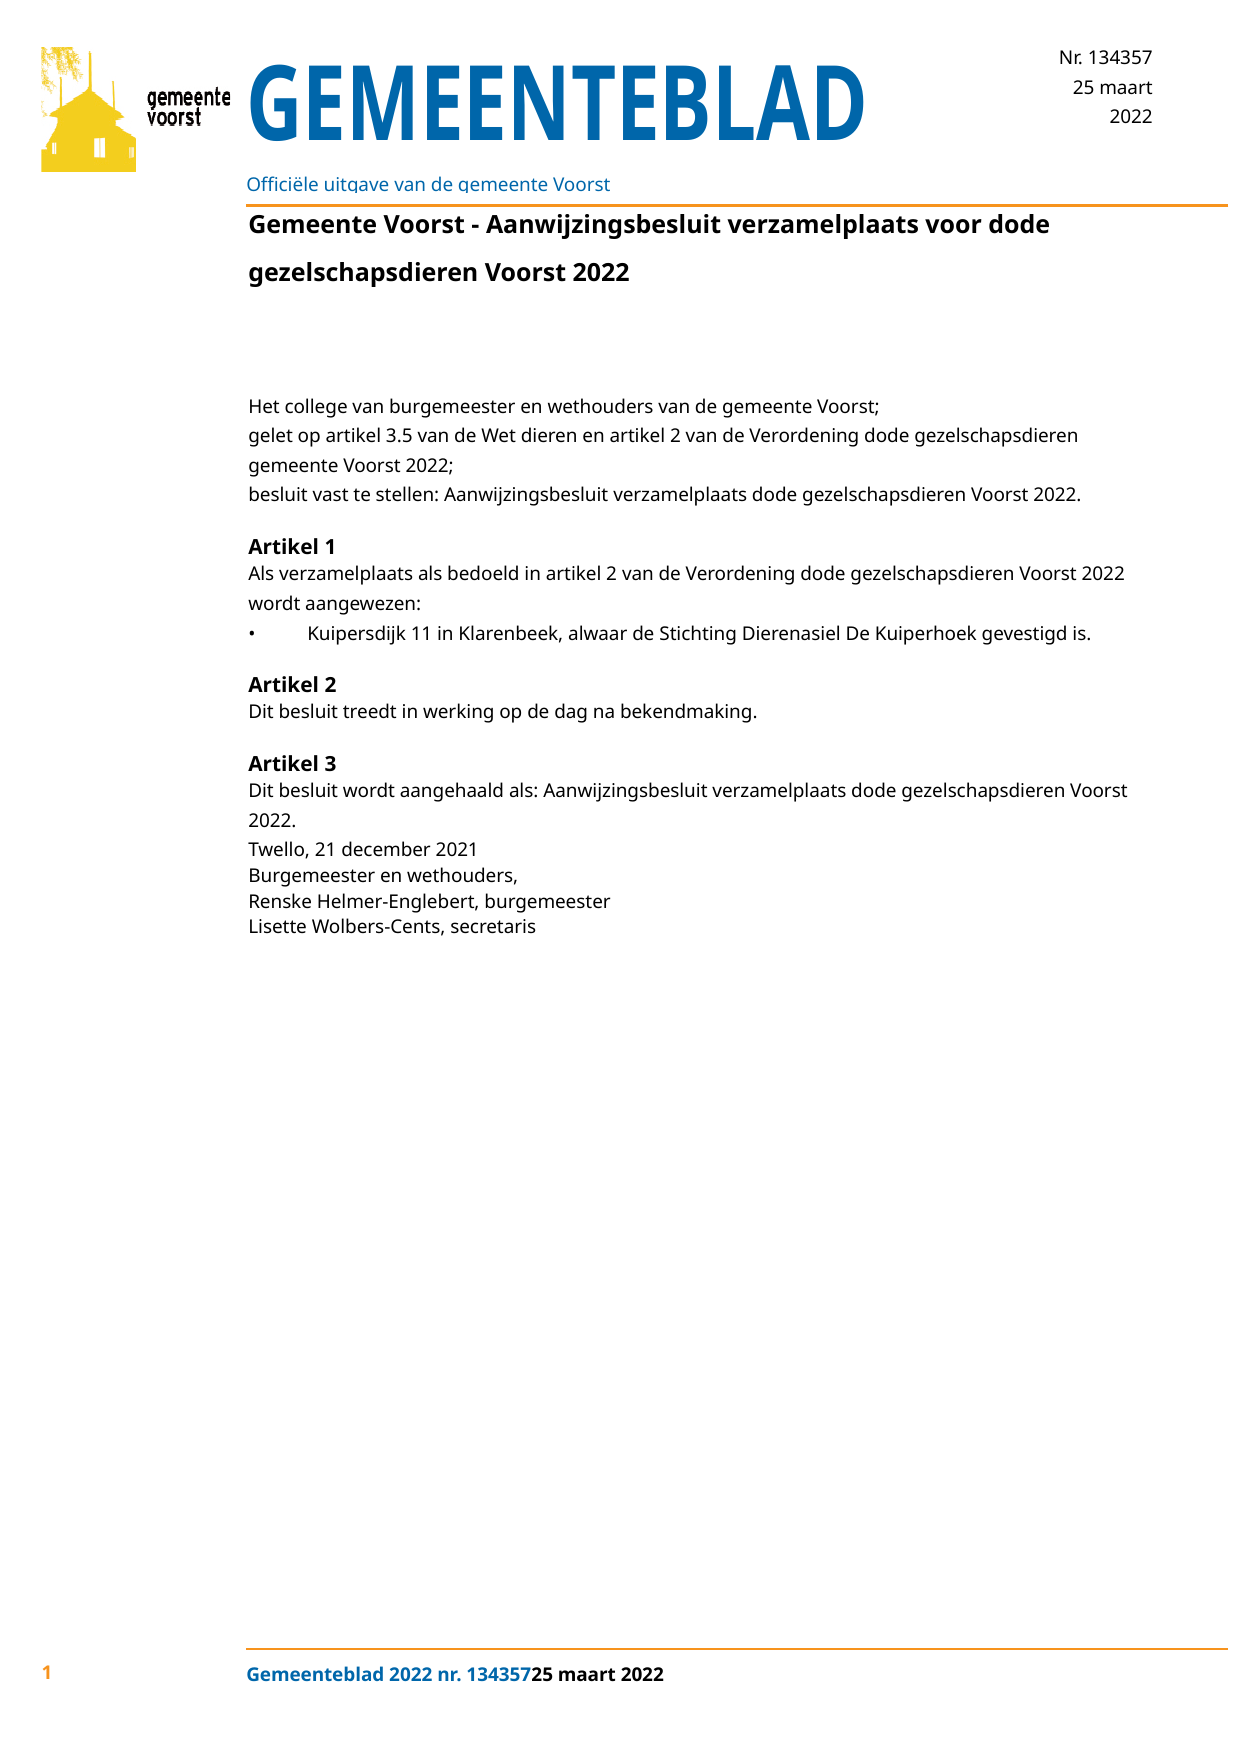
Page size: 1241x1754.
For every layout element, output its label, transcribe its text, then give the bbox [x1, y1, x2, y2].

text gelet op artikel 3.5 van de Wet dieren en artikel 2 van de Verordening dode gezelschapsdieren gemeente Voorst 2022; [248, 422, 1152, 478]
text Artikel 2 [248, 670, 1152, 698]
text Artikel 3 [248, 749, 1152, 777]
text Renske Helmer-Englebert, burgemeester [248, 888, 1152, 914]
text Lisette Wolbers-Cents, secretaris [248, 914, 1152, 939]
text Burgemeester en wethouders, [248, 862, 1152, 888]
text Gemeente Voorst - Aanwijzingsbesluit verzamelplaats voor dode gezelschapsdieren Voorst 2022 [248, 207, 1152, 288]
text Dit besluit wordt aangehaald als: Aanwijzingsbesluit verzamelplaats dode gezelschapsdieren Voorst 2022. [248, 777, 1152, 833]
text Als verzamelplaats als bedoeld in artikel 2 van de Verordening dode gezelschapsdieren Voorst 2022 wordt aangewezen: [248, 561, 1152, 616]
text Het college van burgemeester en wethouders van de gemeente Voorst; [248, 393, 1152, 419]
list Kuipersdijk 11 in Klarenbeek, alwaar de Stichting Dierenasiel De Kuiperhoek gevestigd is. [248, 620, 1152, 645]
picture [41, 47, 231, 172]
text besluit vast te stellen: Aanwijzingsbesluit verzamelplaats dode gezelschapsdieren Voorst 2022. [248, 482, 1152, 507]
text Dit besluit treedt in werking op de dag na bekendmaking. [248, 698, 1152, 724]
text Artikel 1 [248, 532, 1152, 561]
text Twello, 21 december 2021 [248, 837, 1152, 862]
